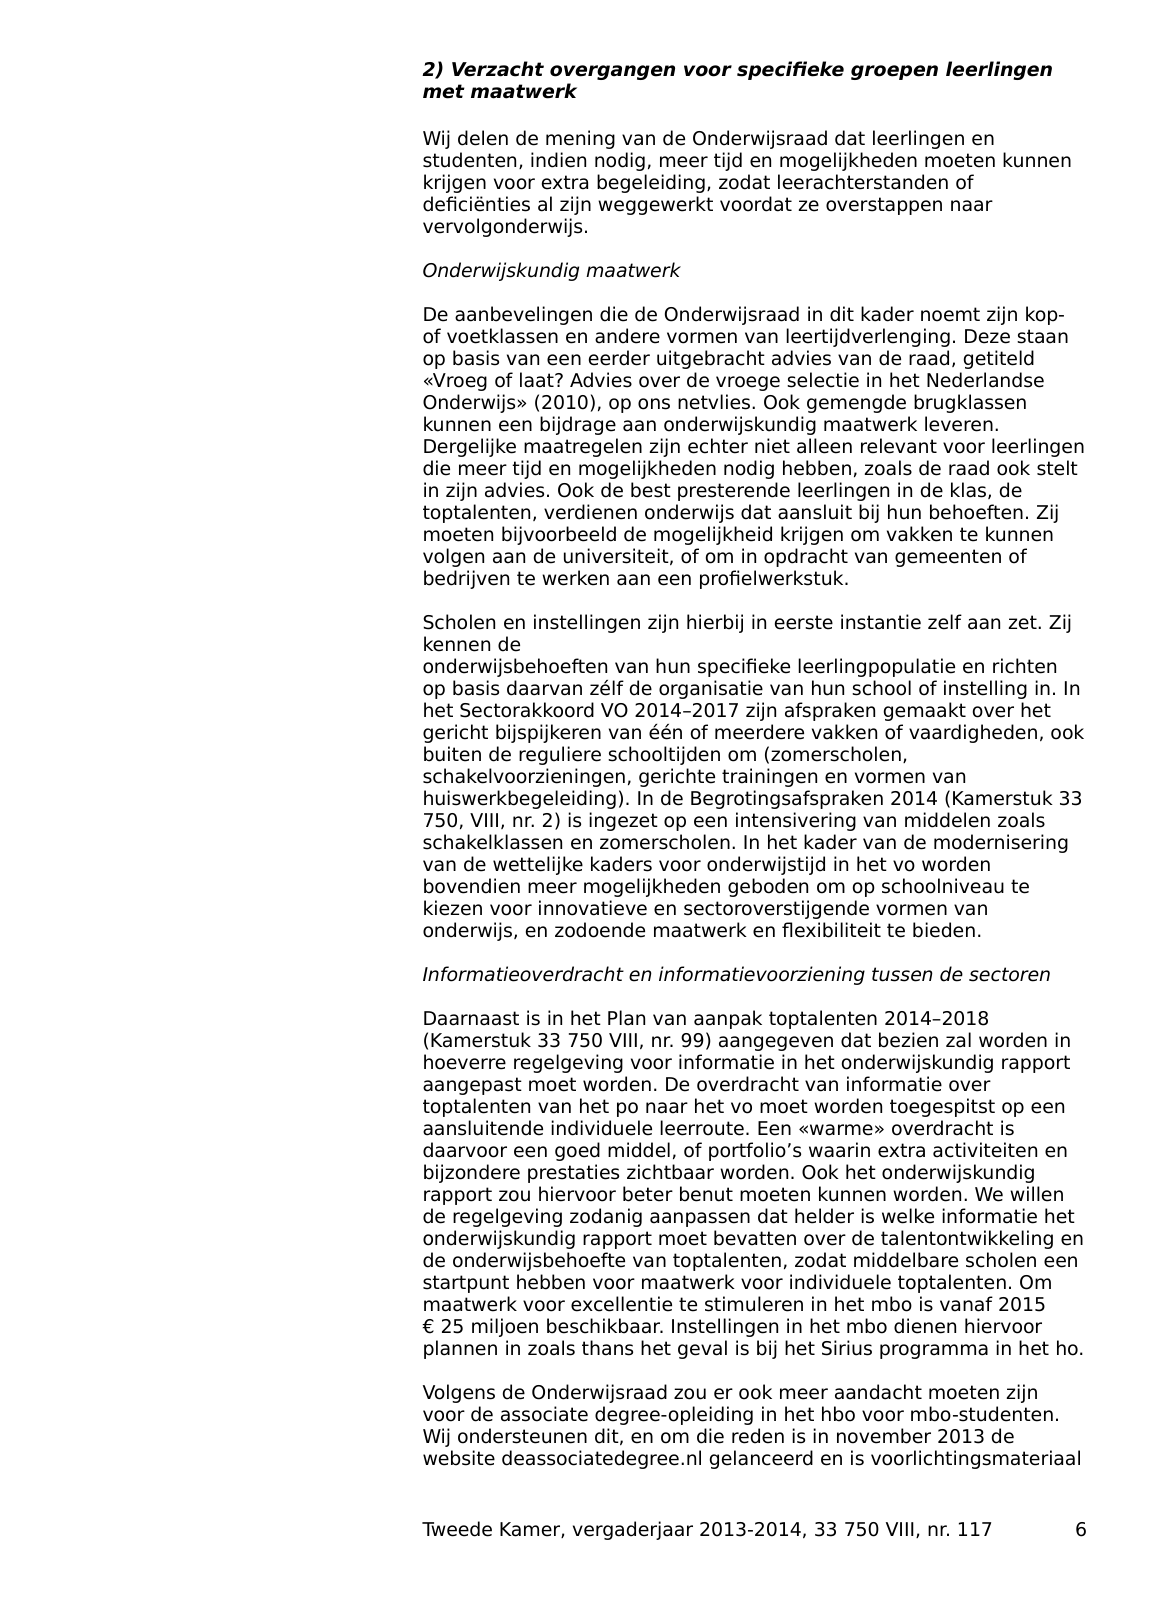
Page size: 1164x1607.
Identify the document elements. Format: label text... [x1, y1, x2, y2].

subtitle Onderwijskundig maatwerk [422, 260, 1087, 282]
text Volgens de Onderwijsraad zou er ook meer aandacht moeten zijn voor de associate degree-opleiding in het hbo voor mbo-studenten. Wij ondersteunen dit, en om die reden is in november 2013 de website deassociatedegree.nl gelanceerd en is voorlichtingsmateriaal [422, 1382, 1087, 1470]
subtitle Informatieoverdracht en informatievoorziening tussen de sectoren [422, 964, 1087, 986]
subtitle 2) Verzacht overgangen voor specifieke groepen leerlingen met maatwerk [422, 59, 1087, 103]
text Wij delen de mening van de Onderwijsraad dat leerlingen en studenten, indien nodig, meer tijd en mogelijkheden moeten kunnen krijgen voor extra begeleiding, zodat leerachterstanden of deficiënties al zijn weggewerkt voordat ze overstappen naar vervolgonderwijs. [422, 128, 1087, 238]
text De aanbevelingen die de Onderwijsraad in dit kader noemt zijn kop- of voetklassen en andere vormen van leertijdverlenging. Deze staan op basis van een eerder uitgebracht advies van de raad, getiteld «Vroeg of laat? Advies over de vroege selectie in het Nederlandse Onderwijs» (2010), op ons netvlies. Ook gemengde brugklassen kunnen een bijdrage aan onderwijskundig maatwerk leveren. Dergelijke maatregelen zijn echter niet alleen relevant voor leerlingen die meer tijd en mogelijkheden nodig hebben, zoals de raad ook stelt in zijn advies. Ook de best presterende leerlingen in de klas, de toptalenten, verdienen onderwijs dat aansluit bij hun behoeften. Zij moeten bijvoorbeeld de mogelijkheid krijgen om vakken te kunnen volgen aan de universiteit, of om in opdracht van gemeenten of bedrijven te werken aan een profielwerkstuk. [422, 304, 1087, 590]
text Scholen en instellingen zijn hierbij in eerste instantie zelf aan zet. Zij kennen de [422, 612, 1087, 656]
text onderwijsbehoeften van hun specifieke leerlingpopulatie en richten op basis daarvan zélf de organisatie van hun school of instelling in. In het Sectorakkoord VO 2014–2017 zijn afspraken gemaakt over het gericht bijspijkeren van één of meerdere vakken of vaardigheden, ook buiten de reguliere schooltijden om (zomerscholen, schakelvoorzieningen, gerichte trainingen en vormen van huiswerkbegeleiding). In de Begrotingsafspraken 2014 (Kamerstuk 33 750, VIII, nr. 2) is ingezet op een intensivering van middelen zoals schakelklassen en zomerscholen. In het kader van de modernisering van de wettelijke kaders voor onderwijstijd in het vo worden bovendien meer mogelijkheden geboden om op schoolniveau te kiezen voor innovatieve en sectoroverstijgende vormen van onderwijs, en zodoende maatwerk en flexibiliteit te bieden. [422, 656, 1087, 942]
text Daarnaast is in het Plan van aanpak toptalenten 2014–2018 (Kamerstuk 33 750 VIII, nr. 99) aangegeven dat bezien zal worden in hoeverre regelgeving voor informatie in het onderwijskundig rapport aangepast moet worden. De overdracht van informatie over toptalenten van het po naar het vo moet worden toegespitst op een aansluitende individuele leerroute. Een «warme» overdracht is daarvoor een goed middel, of portfolio’s waarin extra activiteiten en bijzondere prestaties zichtbaar worden. Ook het onderwijskundig rapport zou hiervoor beter benut moeten kunnen worden. We willen de regelgeving zodanig aanpassen dat helder is welke informatie het onderwijskundig rapport moet bevatten over de talentontwikkeling en de onderwijsbehoefte van toptalenten, zodat middelbare scholen een startpunt hebben voor maatwerk voor individuele toptalenten. Om maatwerk voor excellentie te stimuleren in het mbo is vanaf 2015 € 25 miljoen beschikbaar. Instellingen in het mbo dienen hiervoor plannen in zoals thans het geval is bij het Sirius programma in het ho. [422, 1008, 1087, 1360]
